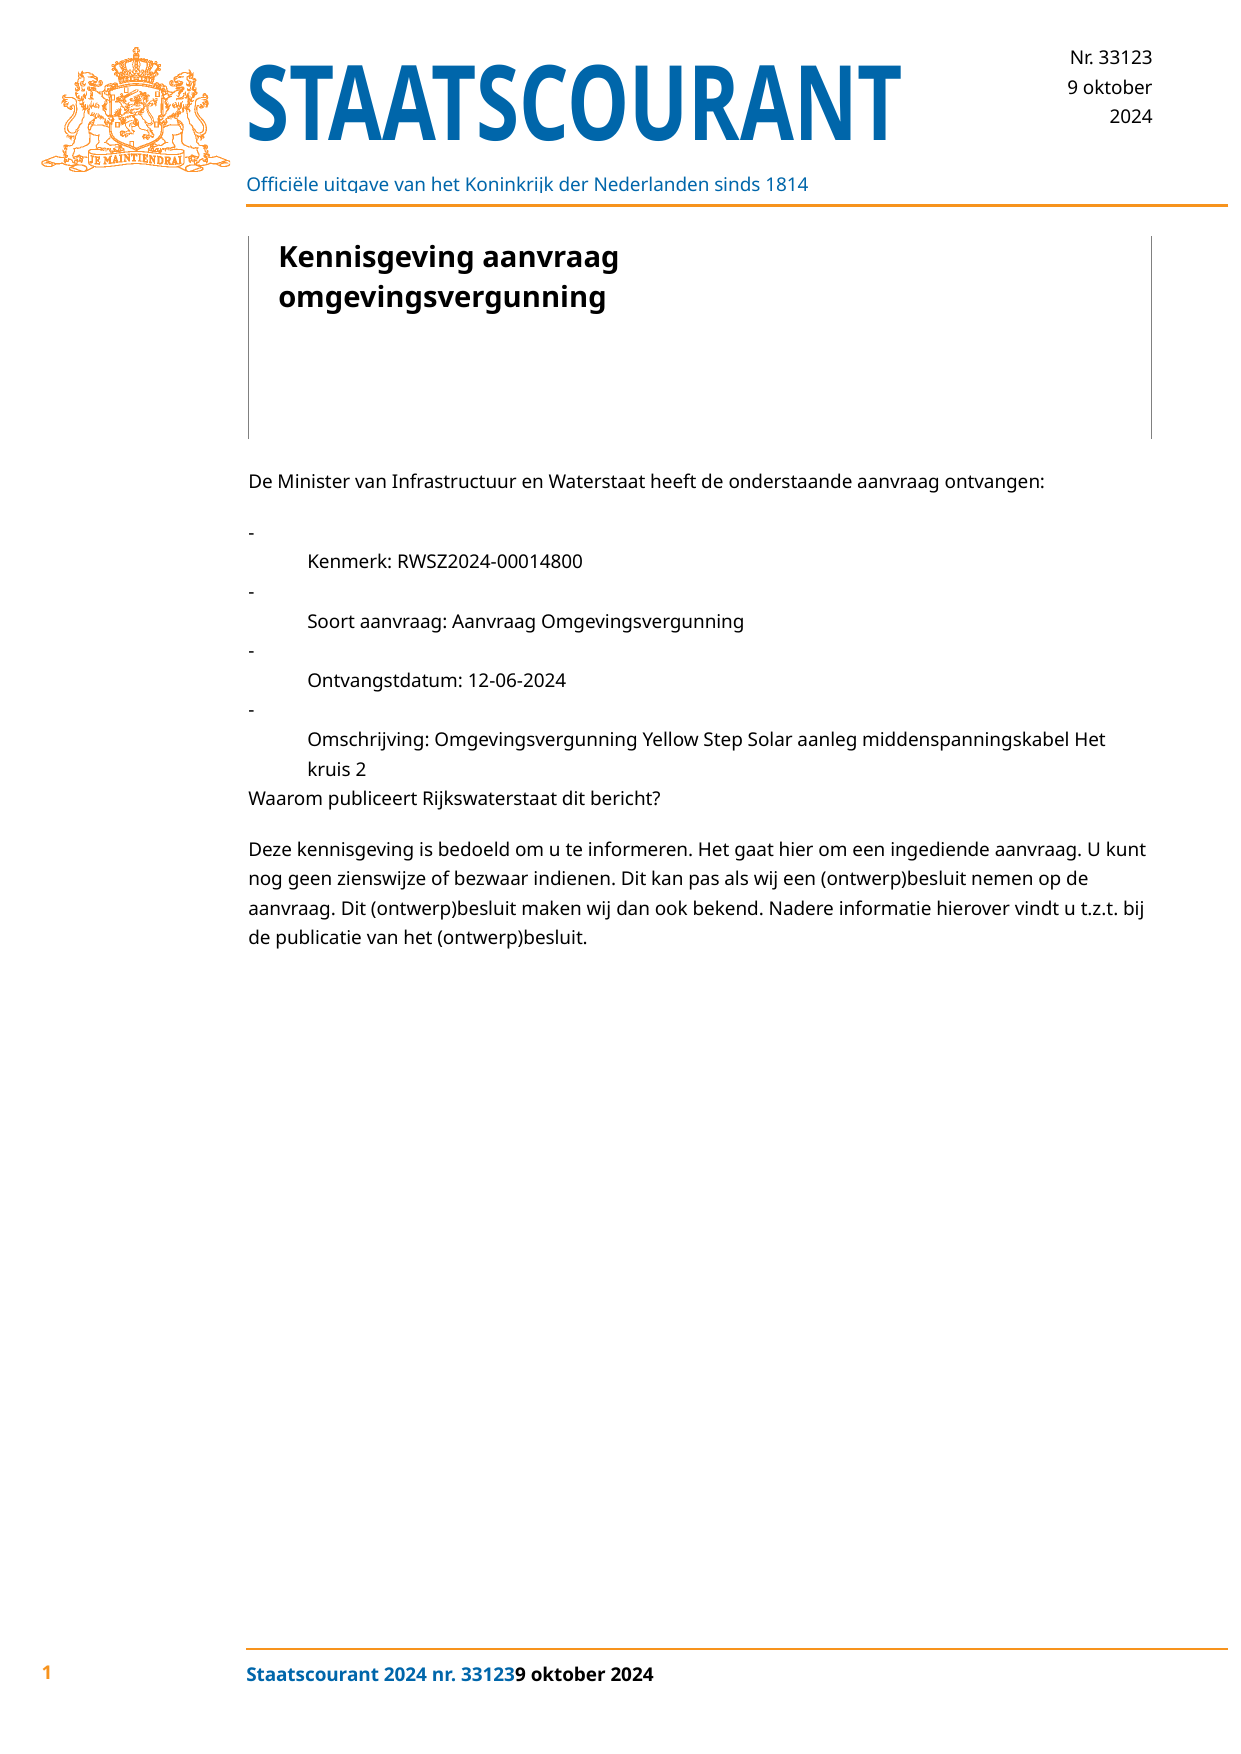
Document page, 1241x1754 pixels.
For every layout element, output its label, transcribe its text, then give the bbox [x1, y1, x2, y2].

table_header Kennisgeving aanvraag omgevingsvergunning [249, 236, 850, 439]
list Soort aanvraag: Aanvraag Omgevingsvergunning [248, 608, 1152, 633]
table_header [1090, 236, 1151, 413]
picture [912, 236, 1090, 414]
table_header [850, 236, 912, 413]
text Waarom publiceert Rijkswaterstaat dit bericht? [248, 785, 1152, 811]
list Kenmerk: RWSZ2024-00014800 [248, 549, 1152, 574]
list Omschrijving: Omgevingsvergunning Yellow Step Solar aanleg middenspanningskabel Het kruis 2 [248, 726, 1152, 781]
list Ontvangstdatum: 12-06-2024 [248, 667, 1152, 693]
text Deze kennisgeving is bedoeld om u te informeren. Het gaat hier om een ingediende aanvraag. U kunt nog geen zienswijze of bezwaar indienen. Dit kan pas als wij een (ontwerp)besluit nemen op de aanvraag. Dit (ontwerp)besluit maken wij dan ook bekend. Nadere informatie hierover vindt u t.z.t. bij de publicatie van het (ontwerp)besluit. [248, 836, 1152, 950]
picture [41, 47, 231, 172]
table_header [850, 414, 1151, 439]
text De Minister van Infrastructuur en Waterstaat heeft de onderstaande aanvraag ontvangen: [248, 469, 1152, 494]
